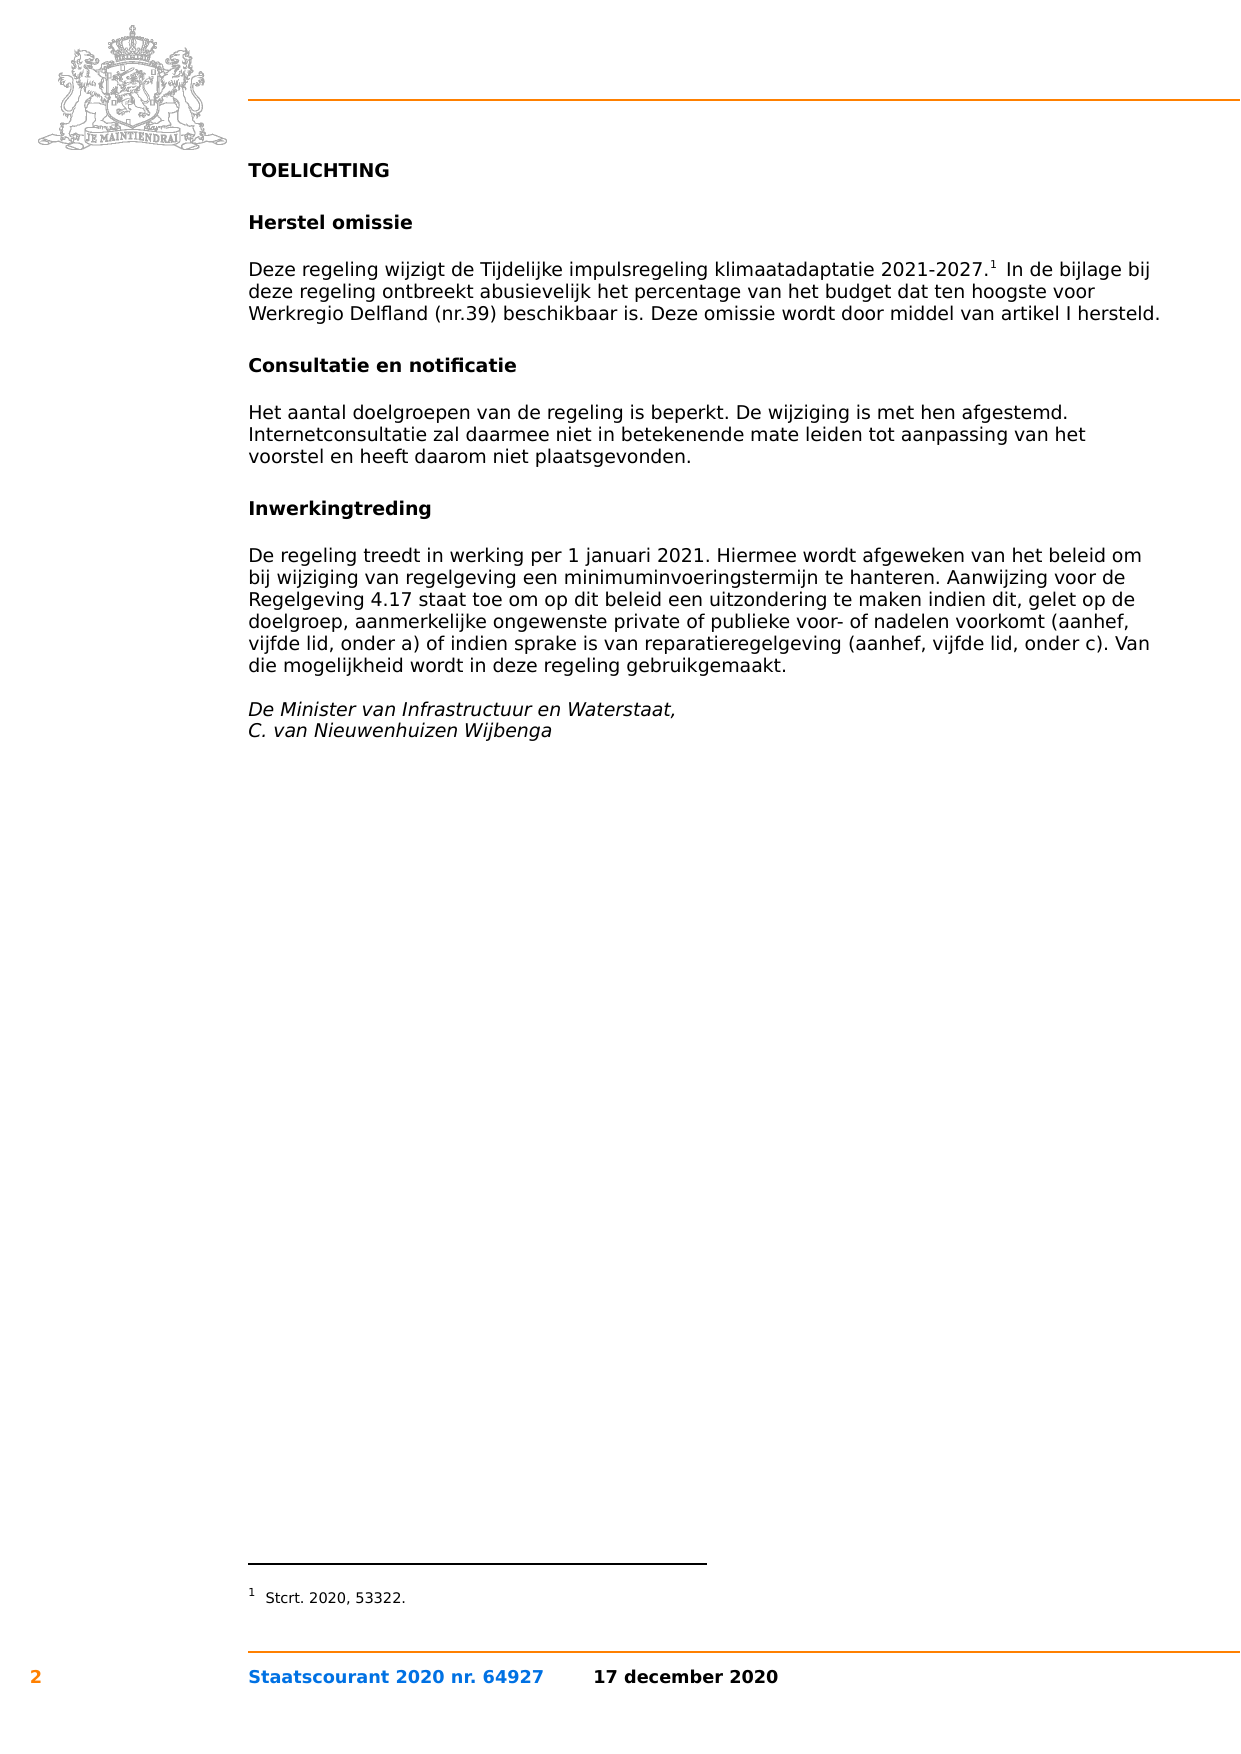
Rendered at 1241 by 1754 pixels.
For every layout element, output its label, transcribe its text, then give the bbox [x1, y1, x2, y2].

text De regeling treedt in werking per 1 januari 2021. Hiermee wordt afgeweken van het beleid om bij wijziging van regelgeving een minimuminvoeringstermijn te hanteren. Aanwijzing voor de Regelgeving 4.17 staat toe om op dit beleid een uitzondering te maken indien dit, gelet op de doelgroep, aanmerkelijke ongewenste private of publieke voor- of nadelen voorkomt (aanhef, vijfde lid, onder a) of indien sprake is van reparatieregelgeving (aanhef, vijfde lid, onder c). Van die mogelijkheid wordt in deze regeling gebruikgemaakt. [248, 545, 1163, 677]
text Stcrt. 2020, 53322. [248, 1586, 1163, 1608]
text Deze regeling wijzigt de Tijdelijke impulsregeling klimaatadaptatie 2021-2027. In de bijlage bij deze regeling ontbreekt abusievelijk het percentage van het budget dat ten hoogste voor Werkregio Delfland (nr.39) beschikbaar is. Deze omissie wordt door middel van artikel I hersteld. [248, 259, 1163, 325]
picture [38, 25, 227, 150]
subtitle Consultatie en notificatie [248, 355, 1163, 377]
subtitle Inwerkingtreding [248, 498, 1163, 520]
text De Minister van Infrastructuur en Waterstaat, C. van Nieuwenhuizen Wijbenga [248, 698, 1163, 742]
subtitle Herstel omissie [248, 212, 1163, 234]
subtitle TOELICHTING [248, 160, 1163, 182]
text Het aantal doelgroepen van de regeling is beperkt. De wijziging is met hen afgestemd. Internetconsultatie zal daarmee niet in betekenende mate leiden tot aanpassing van het voorstel en heeft daarom niet plaatsgevonden. [248, 402, 1163, 468]
